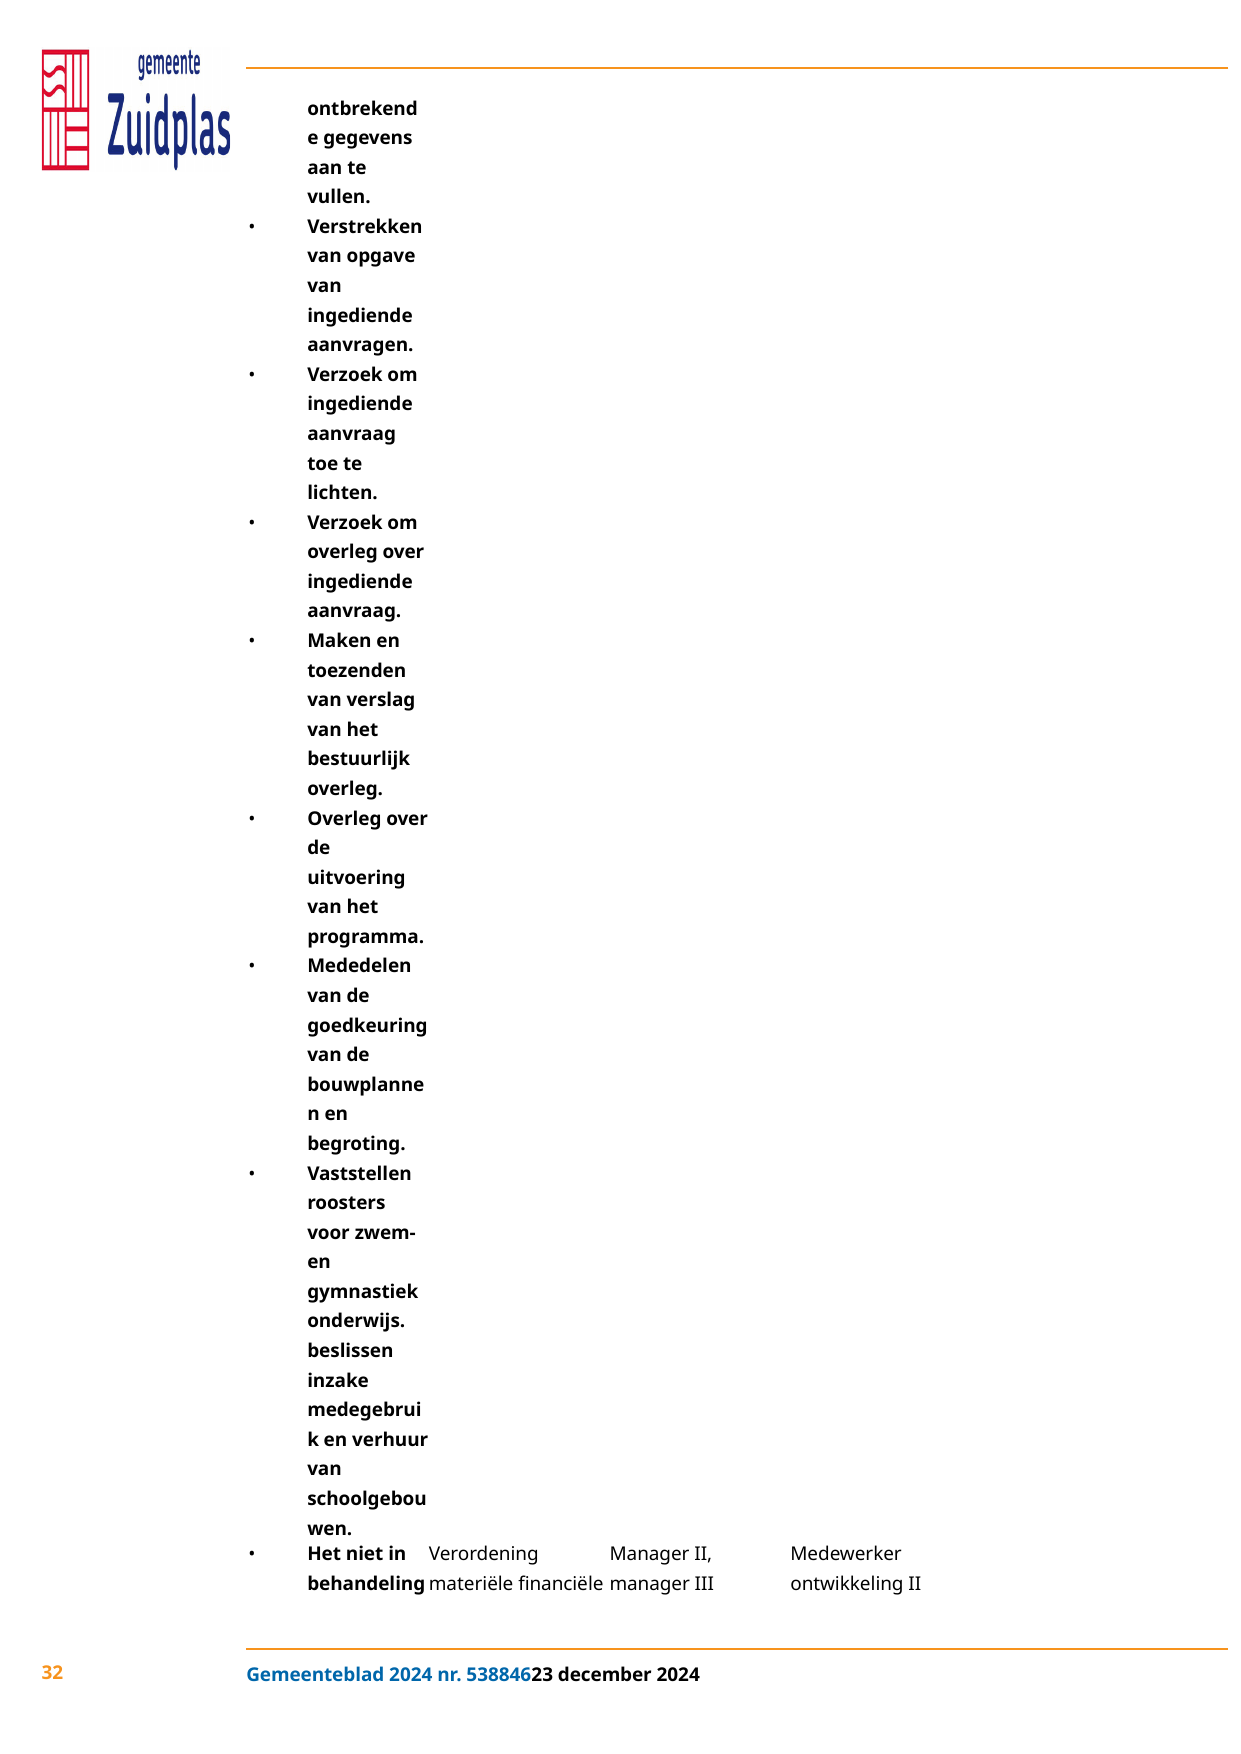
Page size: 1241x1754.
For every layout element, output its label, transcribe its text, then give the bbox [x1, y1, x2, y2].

table_cell Het niet in behandeling [248, 1541, 429, 1596]
table_cell Verordening materiële financiële [429, 1541, 609, 1596]
table_cell [790, 95, 971, 1541]
picture [41, 47, 231, 172]
table_cell Medewerker ontwikkeling II [790, 1541, 971, 1596]
table_cell [429, 95, 609, 1541]
table_cell [971, 1541, 1152, 1596]
table_cell ontbrekende gegevens aan te vullen. Verstrekken van opgave van ingediende aanvragen. Verzoek om ingediende aanvraag toe te lichten. Verzoek om overleg over ingediende aanvraag. Maken en toezenden van verslag van het bestuurlijk overleg. Overleg over de uitvoering van het programma. Mededelen van de goedkeuring van de bouwplannen en begroting. Vaststellen roosters voor zwem- en gymnastiekonderwijs. beslissen inzake medegebruik en verhuur van schoolgebouwen. [248, 95, 429, 1541]
table_cell [971, 95, 1152, 1541]
table_cell Manager II, manager III [609, 1541, 790, 1596]
table_cell [609, 95, 790, 1541]
